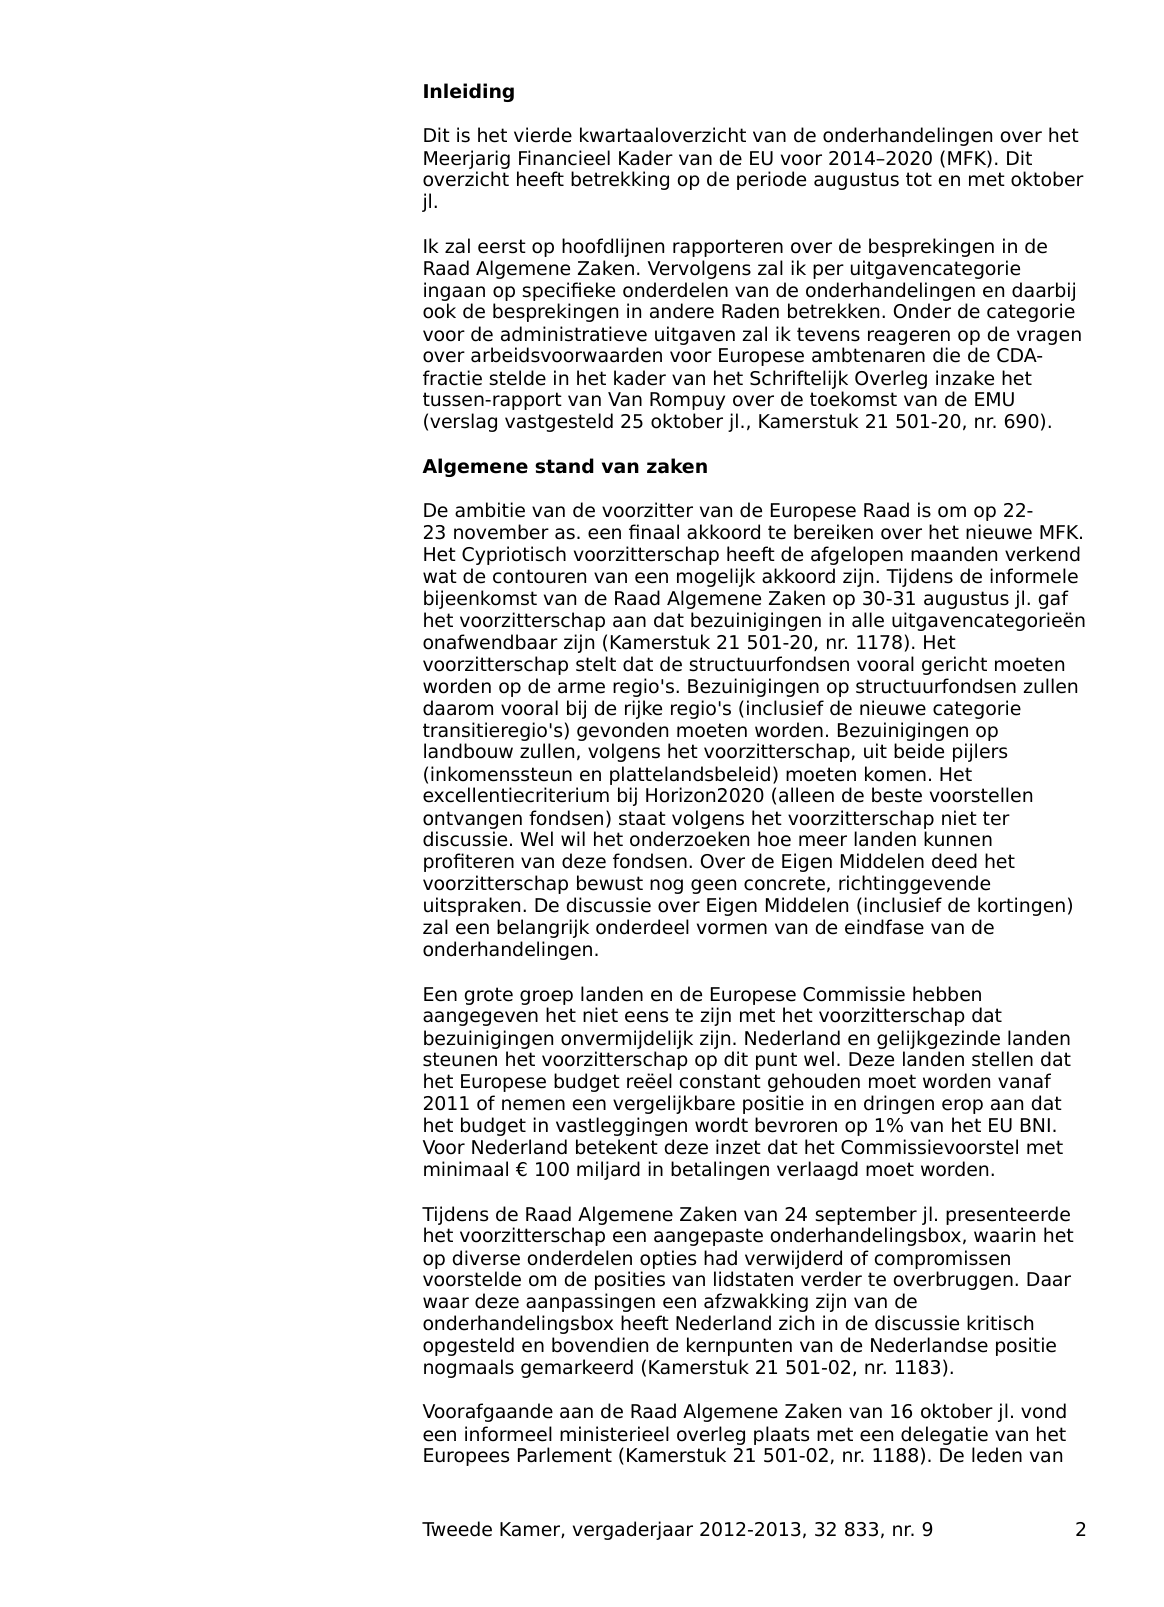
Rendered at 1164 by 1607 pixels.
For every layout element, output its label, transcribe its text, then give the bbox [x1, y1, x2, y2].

subtitle Inleiding [422, 81, 1087, 103]
subtitle Algemene stand van zaken [422, 456, 1087, 477]
text Een grote groep landen en de Europese Commissie hebben aangegeven het niet eens te zijn met het voorzitterschap dat bezuinigingen onvermijdelijk zijn. Nederland en gelijkgezinde landen steunen het voorzitterschap op dit punt wel. Deze landen stellen dat het Europese budget reëel constant gehouden moet worden vanaf 2011 of nemen een vergelijkbare positie in en dringen erop aan dat het budget in vastleggingen wordt bevroren op 1% van het EU BNI. Voor Nederland betekent deze inzet dat het Commissievoorstel met minimaal € 100 miljard in betalingen verlaagd moet worden. [422, 983, 1087, 1181]
text Dit is het vierde kwartaaloverzicht van de onderhandelingen over het Meerjarig Financieel Kader van de EU voor 2014–2020 (MFK). Dit overzicht heeft betrekking op de periode augustus tot en met oktober jl. [422, 125, 1087, 213]
text De ambitie van de voorzitter van de Europese Raad is om op 22-23 november as. een finaal akkoord te bereiken over het nieuwe MFK. Het Cypriotisch voorzitterschap heeft de afgelopen maanden verkend wat de contouren van een mogelijk akkoord zijn. Tijdens de informele bijeenkomst van de Raad Algemene Zaken op 30-31 augustus jl. gaf het voorzitterschap aan dat bezuinigingen in alle uitgavencategorieën onafwendbaar zijn (Kamerstuk 21 501-20, nr. 1178). Het voorzitterschap stelt dat de structuurfondsen vooral gericht moeten worden op de arme regio's. Bezuinigingen op structuurfondsen zullen daarom vooral bij de rijke regio's (inclusief de nieuwe categorie transitieregio's) gevonden moeten worden. Bezuinigingen op landbouw zullen, volgens het voorzitterschap, uit beide pijlers (inkomenssteun en plattelandsbeleid) moeten komen. Het excellentiecriterium bij Horizon2020 (alleen de beste voorstellen ontvangen fondsen) staat volgens het voorzitterschap niet ter discussie. Wel wil het onderzoeken hoe meer landen kunnen profiteren van deze fondsen. Over de Eigen Middelen deed het voorzitterschap bewust nog geen concrete, richtinggevende uitspraken. De discussie over Eigen Middelen (inclusief de kortingen) zal een belangrijk onderdeel vormen van de eindfase van de onderhandelingen. [422, 500, 1087, 961]
text Ik zal eerst op hoofdlijnen rapporteren over de besprekingen in de Raad Algemene Zaken. Vervolgens zal ik per uitgavencategorie ingaan op specifieke onderdelen van de onderhandelingen en daarbij ook de besprekingen in andere Raden betrekken. Onder de categorie voor de administratieve uitgaven zal ik tevens reageren op de vragen over arbeidsvoorwaarden voor Europese ambtenaren die de CDA-fractie stelde in het kader van het Schriftelijk Overleg inzake het tussen-rapport van Van Rompuy over de toekomst van de EMU (verslag vastgesteld 25 oktober jl., Kamerstuk 21 501-20, nr. 690). [422, 236, 1087, 433]
text Tijdens de Raad Algemene Zaken van 24 september jl. presenteerde het voorzitterschap een aangepaste onderhandelingsbox, waarin het op diverse onderdelen opties had verwijderd of compromissen voorstelde om de posities van lidstaten verder te overbruggen. Daar waar deze aanpassingen een afzwakking zijn van de onderhandelingsbox heeft Nederland zich in de discussie kritisch opgesteld en bovendien de kernpunten van de Nederlandse positie nogmaals gemarkeerd (Kamerstuk 21 501-02, nr. 1183). [422, 1203, 1087, 1379]
text Voorafgaande aan de Raad Algemene Zaken van 16 oktober jl. vond een informeel ministerieel overleg plaats met een delegatie van het Europees Parlement (Kamerstuk 21 501-02, nr. 1188). De leden van [422, 1401, 1087, 1467]
